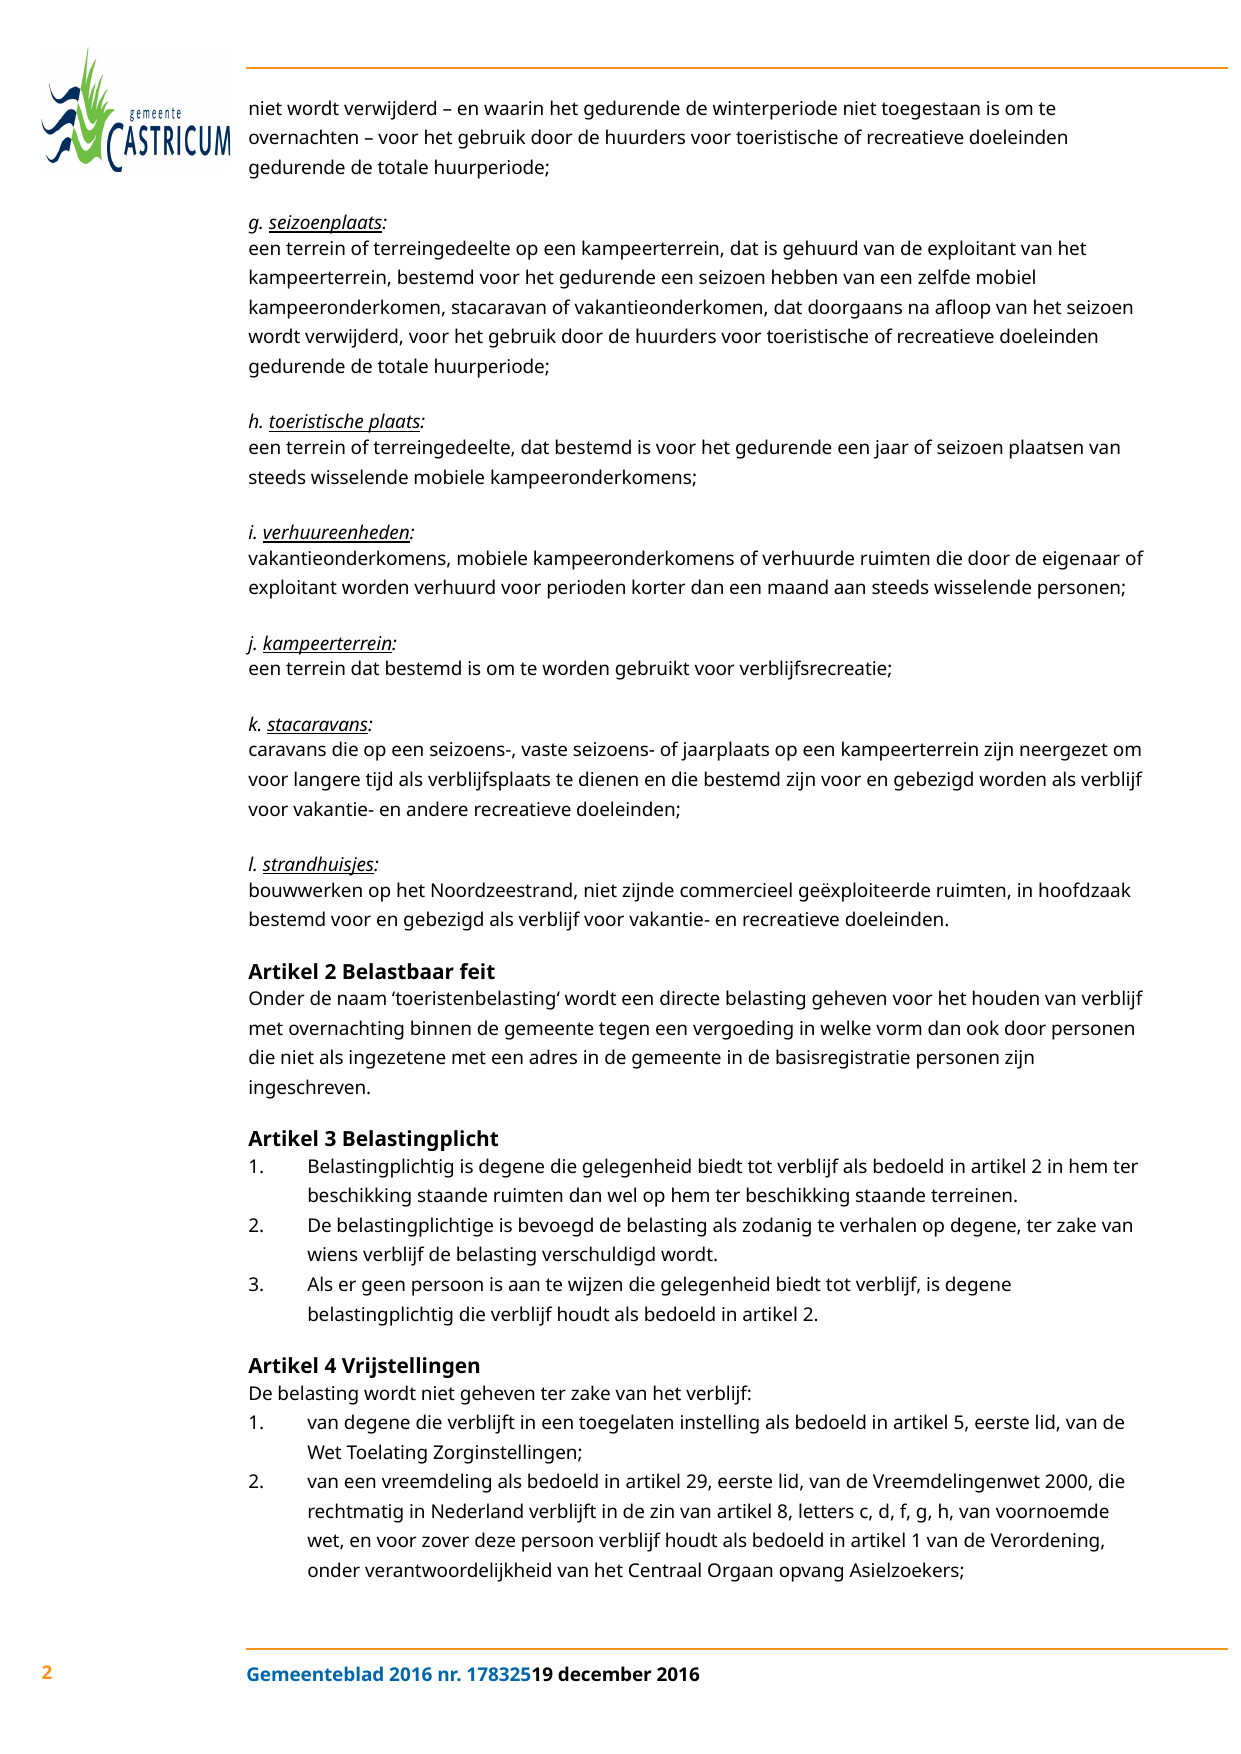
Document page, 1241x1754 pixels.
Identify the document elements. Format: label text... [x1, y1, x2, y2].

list van degene die verblijft in een toegelaten instelling als bedoeld in artikel 5, eerste lid, van de Wet Toelating Zorginstellingen; [248, 1409, 1152, 1464]
picture [41, 47, 231, 172]
text niet wordt verwijderd – en waarin het gedurende de winterperiode niet toegestaan is om te overnachten – voor het gebruik door de huurders voor toeristische of recreatieve doeleinden gedurende de totale huurperiode; [248, 95, 1152, 180]
text j. kampeerterrein: [248, 630, 1152, 656]
text k. stacaravans: [248, 711, 1152, 737]
text De belasting wordt niet geheven ter zake van het verblijf: [248, 1380, 1152, 1405]
text i. verhuureenheden: [248, 519, 1152, 545]
text bouwwerken op het Noordzeestrand, niet zijnde commercieel geëxploiteerde ruimten, in hoofdzaak bestemd voor en gebezigd als verblijf voor vakantie- en recreatieve doeleinden. [248, 877, 1152, 932]
text een terrein dat bestemd is om te worden gebruikt voor verblijfsrecreatie; [248, 656, 1152, 681]
text caravans die op een seizoens-, vaste seizoens- of jaarplaats op een kampeerterrein zijn neergezet om voor langere tijd als verblijfsplaats te dienen en die bestemd zijn voor en gebezigd worden als verblijf voor vakantie- en andere recreatieve doeleinden; [248, 737, 1152, 822]
list Als er geen persoon is aan te wijzen die gelegenheid biedt tot verblijf, is degene belastingplichtig die verblijf houdt als bedoeld in artikel 2. [248, 1271, 1152, 1327]
list De belastingplichtige is bevoegd de belasting als zodanig te verhalen op degene, ter zake van wiens verblijf de belasting verschuldigd wordt. [248, 1212, 1152, 1267]
list van een vreemdeling als bedoeld in artikel 29, eerste lid, van de Vreemdelingenwet 2000, die rechtmatig in Nederland verblijft in de zin van artikel 8, letters c, d, f, g, h, van voornoemde wet, en voor zover deze persoon verblijf houdt als bedoeld in artikel 1 van de Verordening, onder verantwoordelijkheid van het Centraal Orgaan opvang Asielzoekers; [248, 1468, 1152, 1583]
text Onder de naam ‘toeristenbelasting‘ wordt een directe belasting geheven voor het houden van verblijf met overnachting binnen de gemeente tegen een vergoeding in welke vorm dan ook door personen die niet als ingezetene met een adres in de gemeente in de basisregistratie personen zijn ingeschreven. [248, 985, 1152, 1100]
text Artikel 4 Vrijstellingen [248, 1351, 1152, 1380]
text Artikel 2 Belastbaar feit [248, 957, 1152, 985]
list Belastingplichtig is degene die gelegenheid biedt tot verblijf als bedoeld in artikel 2 in hem ter beschikking staande ruimten dan wel op hem ter beschikking staande terreinen. [248, 1153, 1152, 1208]
text een terrein of terreingedeelte, dat bestemd is voor het gedurende een jaar of seizoen plaatsen van steeds wisselende mobiele kampeeronderkomens; [248, 434, 1152, 490]
text Artikel 3 Belastingplicht [248, 1124, 1152, 1153]
text l. strandhuisjes: [248, 851, 1152, 877]
text vakantieonderkomens, mobiele kampeeronderkomens of verhuurde ruimten die door de eigenaar of exploitant worden verhuurd voor perioden korter dan een maand aan steeds wisselende personen; [248, 545, 1152, 600]
text h. toeristische plaats: [248, 409, 1152, 434]
text een terrein of terreingedeelte op een kampeerterrein, dat is gehuurd van de exploitant van het kampeerterrein, bestemd voor het gedurende een seizoen hebben van een zelfde mobiel kampeeronderkomen, stacaravan of vakantieonderkomen, dat doorgaans na afloop van het seizoen wordt verwijderd, voor het gebruik door de huurders voor toeristische of recreatieve doeleinden gedurende de totale huurperiode; [248, 235, 1152, 379]
text g. seizoenplaats: [248, 209, 1152, 235]
